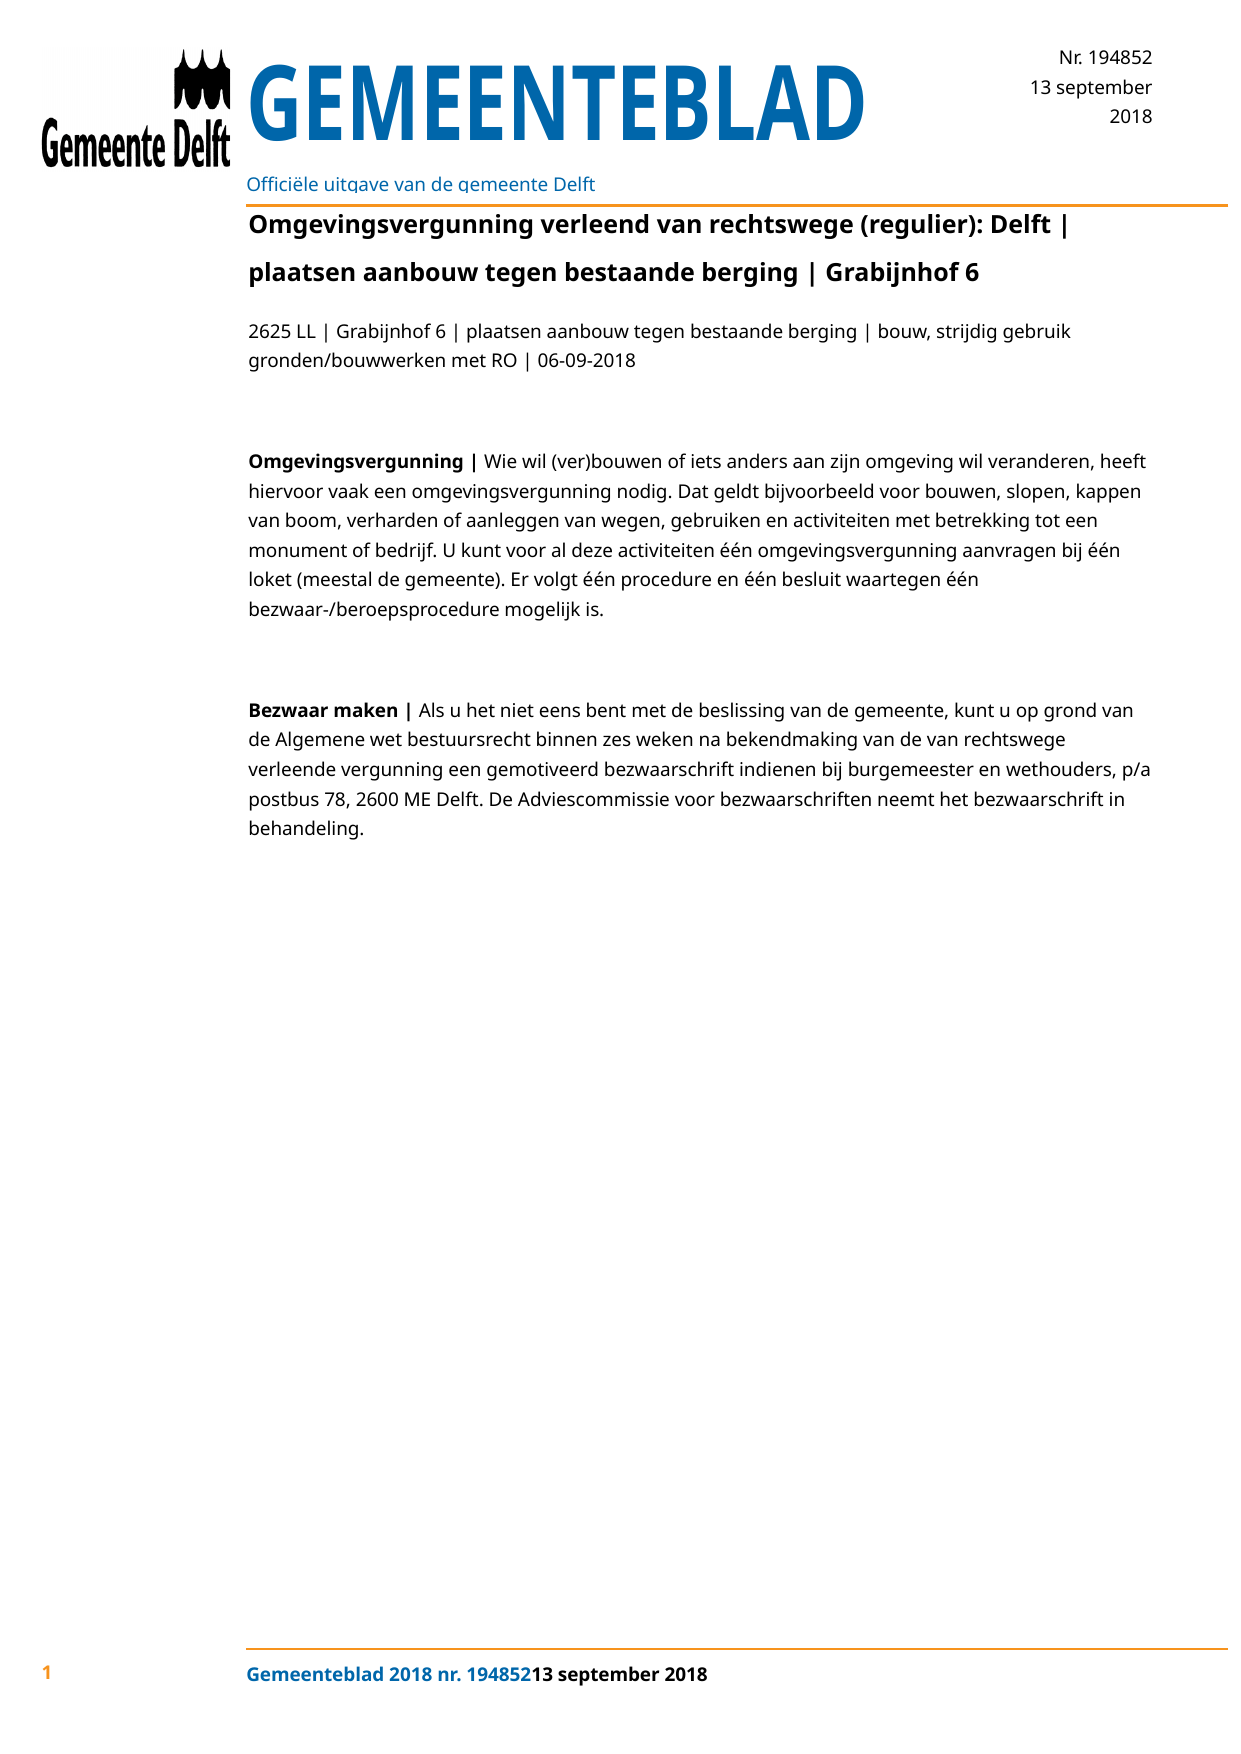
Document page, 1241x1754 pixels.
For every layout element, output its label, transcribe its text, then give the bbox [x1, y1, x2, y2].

text 2625 LL | Grabijnhof 6 | plaatsen aanbouw tegen bestaande berging | bouw, strijdig gebruik gronden/bouwwerken met RO | 06-09-2018 [248, 318, 1152, 373]
picture [41, 47, 231, 172]
text Omgevingsvergunning verleend van rechtswege (regulier): Delft | plaatsen aanbouw tegen bestaande berging | Grabijnhof 6 [248, 207, 1152, 288]
text Omgevingsvergunning | Wie wil (ver)bouwen of iets anders aan zijn omgeving wil veranderen, heeft hiervoor vaak een omgevingsvergunning nodig. Dat geldt bijvoorbeeld voor bouwen, slopen, kappen van boom, verharden of aanleggen van wegen, gebruiken en activiteiten met betrekking tot een monument of bedrijf. U kunt voor al deze activiteiten één omgevingsvergunning aanvragen bij één loket (meestal de gemeente). Er volgt één procedure en één besluit waartegen één bezwaar-/beroepsprocedure mogelijk is. [248, 448, 1152, 622]
text Bezwaar maken | Als u het niet eens bent met de beslissing van de gemeente, kunt u op grond van de Algemene wet bestuursrecht binnen zes weken na bekendmaking van de van rechtswege verleende vergunning een gemotiveerd bezwaarschrift indienen bij burgemeester en wethouders, p/a postbus 78, 2600 ME Delft. De Adviescommissie voor bezwaarschriften neemt het bezwaarschrift in behandeling. [248, 697, 1152, 841]
